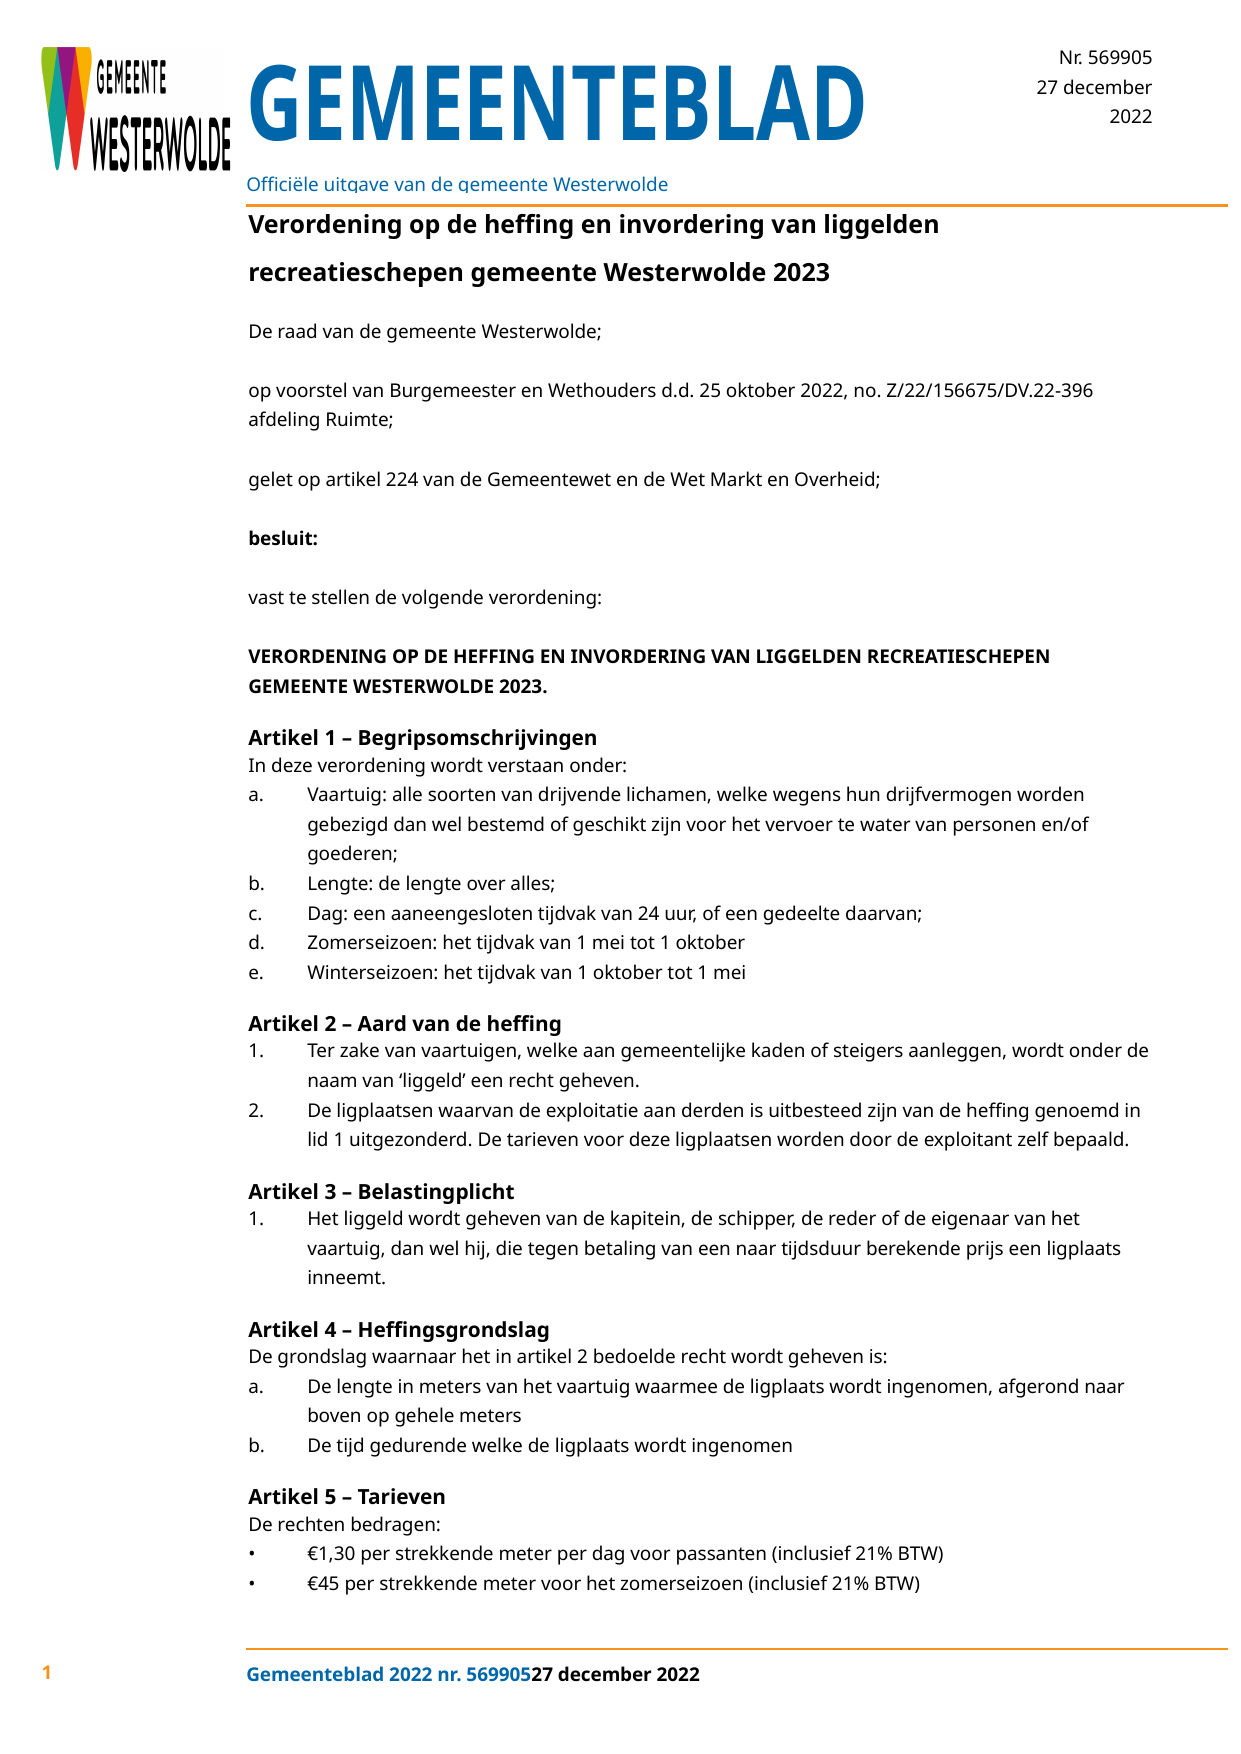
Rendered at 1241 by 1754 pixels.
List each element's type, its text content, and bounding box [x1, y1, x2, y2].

text vast te stellen de volgende verordening: [248, 584, 1152, 610]
text In deze verordening wordt verstaan onder: [248, 752, 1152, 777]
text op voorstel van Burgemeester en Wethouders d.d. 25 oktober 2022, no. Z/22/156675/DV.22-396 afdeling Ruimte; [248, 377, 1152, 432]
list De tijd gedurende welke de ligplaats wordt ingenomen [248, 1432, 1152, 1458]
list €1,30 per strekkende meter per dag voor passanten (inclusief 21% BTW) [248, 1541, 1152, 1566]
text VERORDENING OP DE HEFFING EN INVORDERING VAN LIGGELDEN RECREATIESCHEPEN GEMEENTE WESTERWOLDE 2023. [248, 643, 1152, 699]
list Ter zake van vaartuigen, welke aan gemeentelijke kaden of steigers aanleggen, wordt onder de naam van ‘liggeld’ een recht geheven. [248, 1038, 1152, 1093]
list Zomerseizoen: het tijdvak van 1 mei tot 1 oktober [248, 929, 1152, 955]
list Dag: een aaneengesloten tijdvak van 24 uur, of een gedeelte daarvan; [248, 900, 1152, 925]
list Lengte: de lengte over alles; [248, 870, 1152, 896]
text gelet op artikel 224 van de Gemeentewet en de Wet Markt en Overheid; [248, 466, 1152, 492]
list Het liggeld wordt geheven van de kapitein, de schipper, de reder of de eigenaar van het vaartuig, dan wel hij, die tegen betaling van een naar tijdsduur berekende prijs een ligplaats inneemt. [248, 1205, 1152, 1290]
text De grondslag waarnaar het in artikel 2 bedoelde recht wordt geheven is: [248, 1343, 1152, 1369]
picture [41, 47, 231, 172]
text Artikel 5 – Tarieven [248, 1482, 1152, 1511]
text Verordening op de heffing en invordering van liggelden recreatieschepen gemeente Westerwolde 2023 [248, 207, 1152, 288]
list De ligplaatsen waarvan de exploitatie aan derden is uitbesteed zijn van de heffing genoemd in lid 1 uitgezonderd. De tarieven voor deze ligplaatsen worden door de exploitant zelf bepaald. [248, 1097, 1152, 1152]
text Artikel 3 – Belastingplicht [248, 1177, 1152, 1205]
text besluit: [248, 525, 1152, 551]
text Artikel 2 – Aard van de heffing [248, 1009, 1152, 1038]
text De rechten bedragen: [248, 1511, 1152, 1537]
text De raad van de gemeente Westerwolde; [248, 318, 1152, 344]
text Artikel 4 – Heffingsgrondslag [248, 1315, 1152, 1343]
list €45 per strekkende meter voor het zomerseizoen (inclusief 21% BTW) [248, 1570, 1152, 1596]
list De lengte in meters van het vaartuig waarmee de ligplaats wordt ingenomen, afgerond naar boven op gehele meters [248, 1373, 1152, 1428]
text Artikel 1 – Begripsomschrijvingen [248, 723, 1152, 752]
list Winterseizoen: het tijdvak van 1 oktober tot 1 mei [248, 959, 1152, 984]
list Vaartuig: alle soorten van drijvende lichamen, welke wegens hun drijfvermogen worden gebezigd dan wel bestemd of geschikt zijn voor het vervoer te water van personen en/of goederen; [248, 781, 1152, 866]
